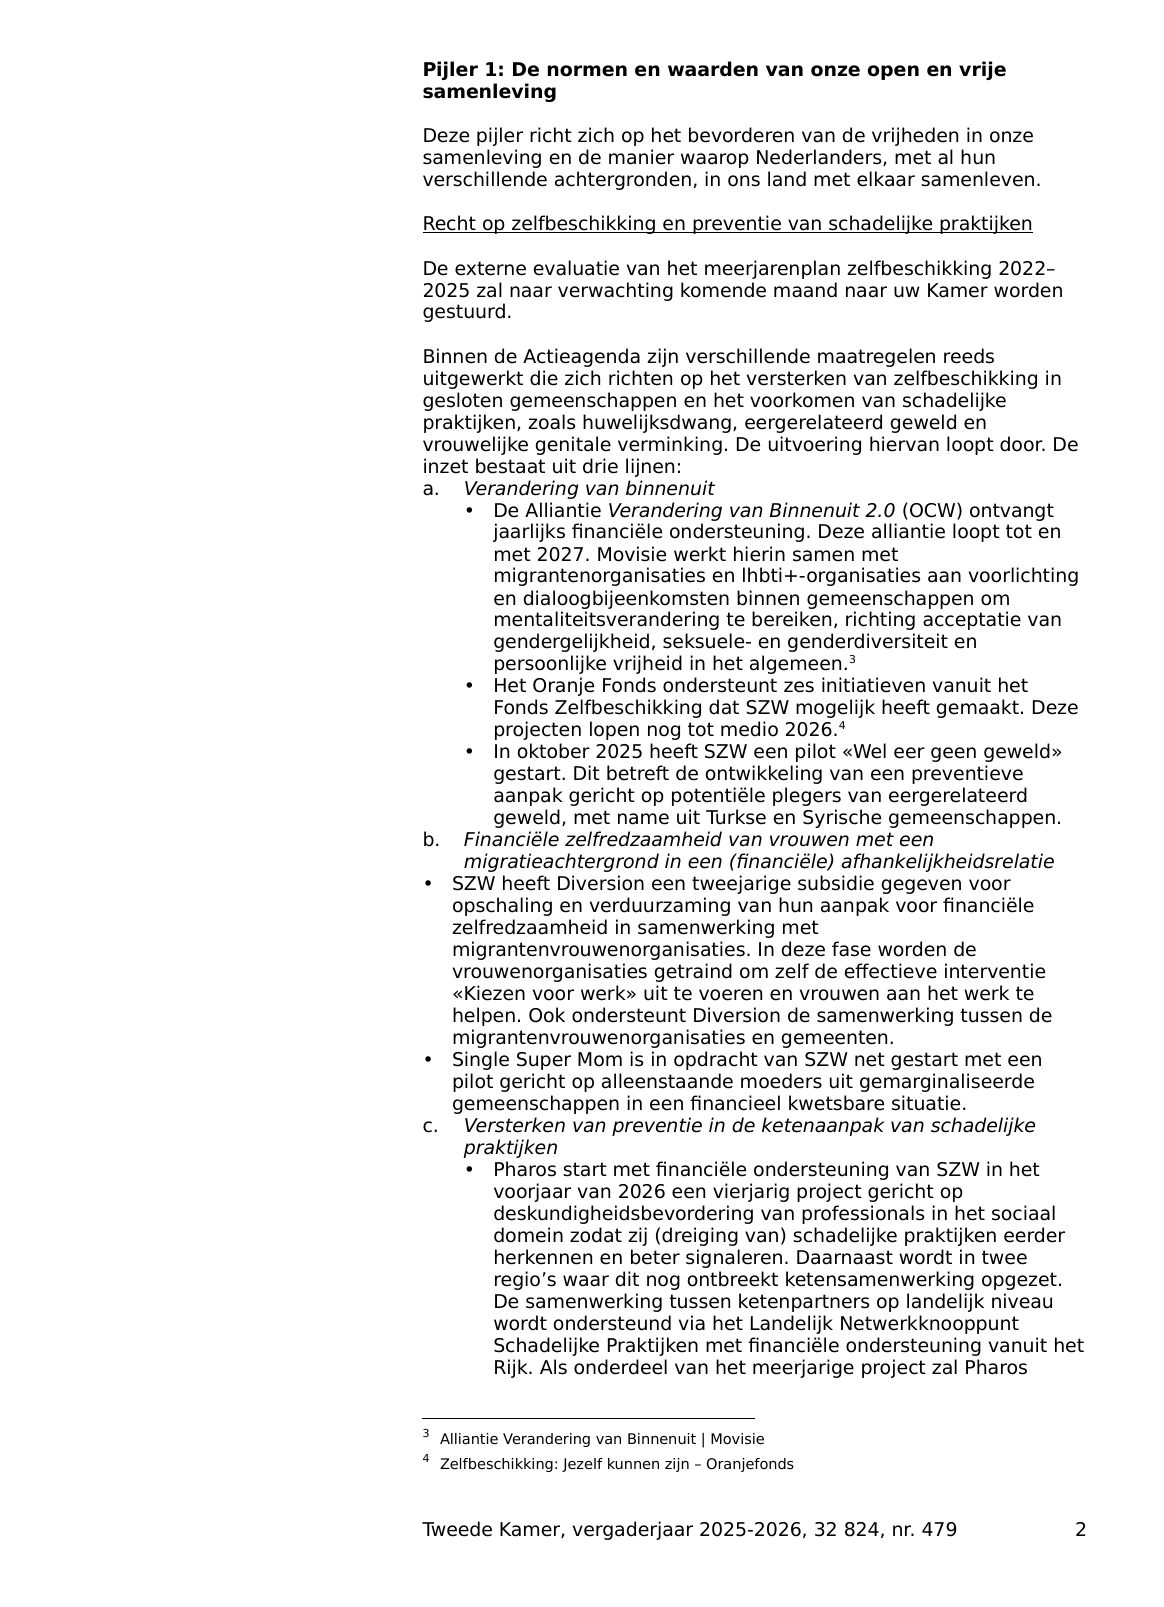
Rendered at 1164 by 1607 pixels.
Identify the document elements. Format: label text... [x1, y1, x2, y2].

text • Het Oranje Fonds ondersteunt zes initiatieven vanuit het Fonds Zelfbeschikking dat SZW mogelijk heeft gemaakt. Deze projecten lopen nog tot medio 2026. [464, 675, 1087, 741]
text • De Alliantie Verandering van Binnenuit 2.0 (OCW) ontvangt jaarlijks financiële ondersteuning. Deze alliantie loopt tot en met 2027. Movisie werkt hierin samen met migrantenorganisaties en lhbti+-organisaties aan voorlichting en dialoogbijeenkomsten binnen gemeenschappen om mentaliteitsverandering te bereiken, richting acceptatie van gendergelijkheid, seksuele- en genderdiversiteit en persoonlijke vrijheid in het algemeen. [464, 499, 1087, 675]
text Binnen de Actieagenda zijn verschillende maatregelen reeds uitgewerkt die zich richten op het versterken van zelfbeschikking in gesloten gemeenschappen en het voorkomen van schadelijke praktijken, zoals huwelijksdwang, eergerelateerd geweld en vrouwelijke genitale verminking. De uitvoering hiervan loopt door. De inzet bestaat uit drie lijnen: [422, 346, 1087, 477]
text • In oktober 2025 heeft SZW een pilot «Wel eer geen geweld» gestart. Dit betreft de ontwikkeling van een preventieve aanpak gericht op potentiële plegers van eergerelateerd geweld, met name uit Turkse en Syrische gemeenschappen. [464, 741, 1087, 829]
subtitle Pijler 1: De normen en waarden van onze open en vrije samenleving [422, 59, 1087, 103]
text Deze pijler richt zich op het bevorderen van de vrijheden in onze samenleving en de manier waarop Nederlanders, met al hun verschillende achtergronden, in ons land met elkaar samenleven. [422, 125, 1087, 191]
text c. Versterken van preventie in de ketenaanpak van schadelijke praktijken [422, 1115, 1087, 1159]
text Zelfbeschikking: Jezelf kunnen zijn – Oranjefonds [422, 1452, 1087, 1474]
text • Pharos start met financiële ondersteuning van SZW in het voorjaar van 2026 een vierjarig project gericht op deskundigheidsbevordering van professionals in het sociaal domein zodat zij (dreiging van) schadelijke praktijken eerder herkennen en beter signaleren. Daarnaast wordt in twee regio’s waar dit nog ontbreekt ketensamenwerking opgezet. De samenwerking tussen ketenpartners op landelijk niveau wordt ondersteund via het Landelijk Netwerkknooppunt Schadelijke Praktijken met financiële ondersteuning vanuit het Rijk. Als onderdeel van het meerjarige project zal Pharos [464, 1159, 1087, 1379]
text • Single Super Mom is in opdracht van SZW net gestart met een pilot gericht op alleenstaande moeders uit gemarginaliseerde gemeenschappen in een financieel kwetsbare situatie. [422, 1049, 1087, 1115]
text • SZW heeft Diversion een tweejarige subsidie gegeven voor opschaling en verduurzaming van hun aanpak voor financiële zelfredzaamheid in samenwerking met migrantenvrouwenorganisaties. In deze fase worden de vrouwenorganisaties getraind om zelf de effectieve interventie «Kiezen voor werk» uit te voeren en vrouwen aan het werk te helpen. Ook ondersteunt Diversion de samenwerking tussen de migrantenvrouwenorganisaties en gemeenten. [422, 873, 1087, 1049]
text De externe evaluatie van het meerjarenplan zelfbeschikking 2022–2025 zal naar verwachting komende maand naar uw Kamer worden gestuurd. [422, 257, 1087, 323]
subtitle Recht op zelfbeschikking en preventie van schadelijke praktijken [422, 213, 1087, 235]
text b. Financiële zelfredzaamheid van vrouwen met een migratieachtergrond in een (financiële) afhankelijkheidsrelatie [422, 829, 1087, 873]
text Alliantie Verandering van Binnenuit | Movisie [422, 1427, 1087, 1449]
text a. Verandering van binnenuit [422, 477, 1087, 499]
